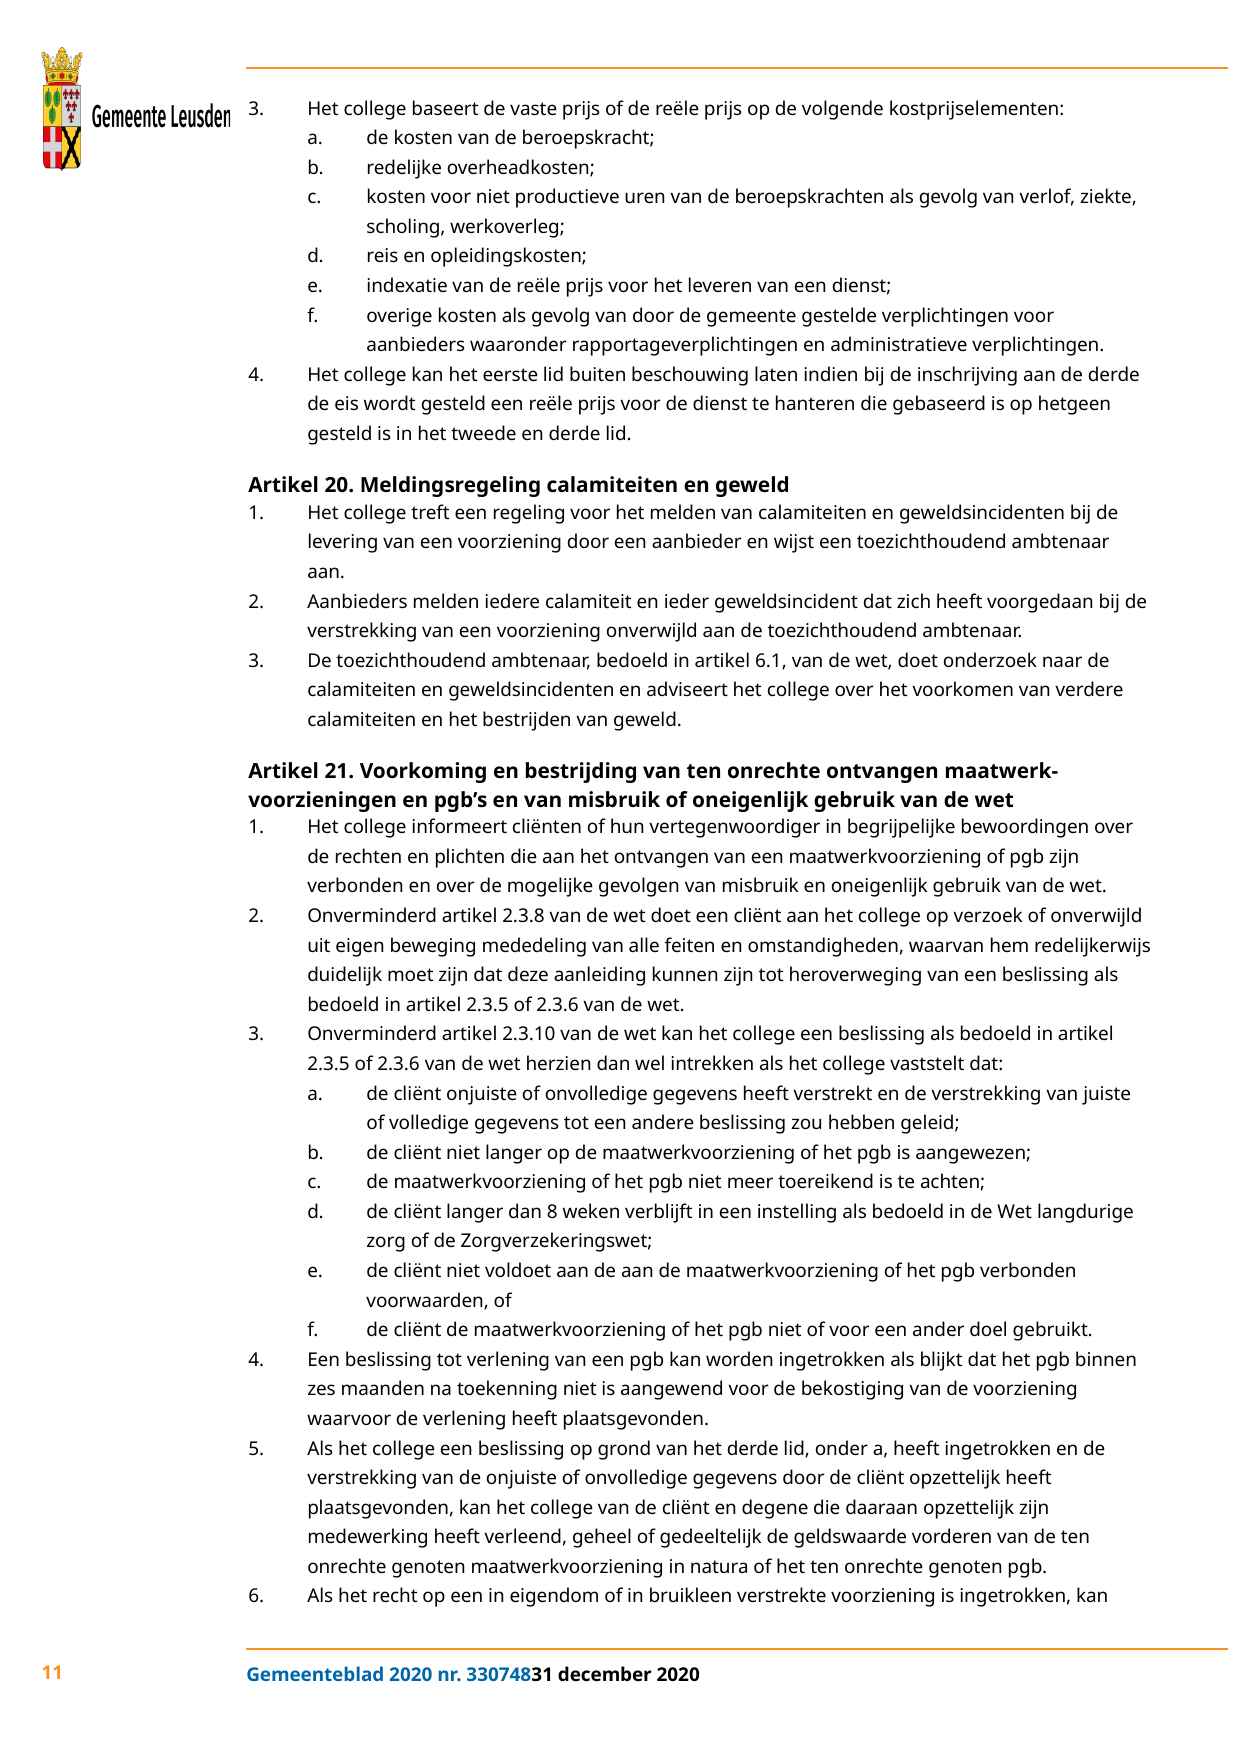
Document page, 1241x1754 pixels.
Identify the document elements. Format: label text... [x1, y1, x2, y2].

list Het college informeert cliënten of hun vertegenwoordiger in begrijpelijke bewoordingen over de rechten en plichten die aan het ontvangen van een maatwerkvoorziening of pgb zijn verbonden en over de mogelijke gevolgen van misbruik en oneigenlijk gebruik van de wet. [248, 813, 1152, 898]
list redelijke overheadkosten; [307, 154, 1152, 180]
list Als het college een beslissing op grond van het derde lid, onder a, heeft ingetrokken en de verstrekking van de onjuiste of onvolledige gegevens door de cliënt opzettelijk heeft plaatsgevonden, kan het college van de cliënt en degene die daaraan opzettelijk zijn medewerking heeft verleend, geheel of gedeeltelijk de geldswaarde vorderen van de ten onrechte genoten maatwerkvoorziening in natura of het ten onrechte genoten pgb. [248, 1435, 1152, 1579]
list reis en opleidingskosten; [307, 243, 1152, 268]
list de cliënt de maatwerkvoorziening of het pgb niet of voor een ander doel gebruikt. [307, 1316, 1152, 1342]
list kosten voor niet productieve uren van de beroepskrachten als gevolg van verlof, ziekte, scholing, werkoverleg; [307, 183, 1152, 239]
list Het college treft een regeling voor het melden van calamiteiten en geweldsincidenten bij de levering van een voorziening door een aanbieder en wijst een toezichthoudend ambtenaar aan. [248, 499, 1152, 584]
list overige kosten als gevolg van door de gemeente gestelde verplichtingen voor aanbieders waaronder rapportageverplichtingen en administratieve verplichtingen. [307, 302, 1152, 357]
list Het college baseert de vaste prijs of de reële prijs op de volgende kostprijselementen: [248, 95, 1152, 121]
list De toezichthoudend ambtenaar, bedoeld in artikel 6.1, van de wet, doet onderzoek naar de calamiteiten en geweldsincidenten en adviseert het college over het voorkomen van verdere calamiteiten en het bestrijden van geweld. [248, 647, 1152, 732]
list de cliënt onjuiste of onvolledige gegevens heeft verstrekt en de verstrekking van juiste of volledige gegevens tot een andere beslissing zou hebben geleid; [307, 1080, 1152, 1135]
list Aanbieders melden iedere calamiteit en ieder geweldsincident dat zich heeft voorgedaan bij de verstrekking van een voorziening onverwijld aan de toezichthoudend ambtenaar. [248, 588, 1152, 643]
list de cliënt langer dan 8 weken verblijft in een instelling als bedoeld in de Wet langdurige zorg of de Zorgverzekeringswet; [307, 1198, 1152, 1253]
list de maatwerkvoorziening of het pgb niet meer toereikend is te achten; [307, 1168, 1152, 1194]
list Het college kan het eerste lid buiten beschouwing laten indien bij de inschrijving aan de derde de eis wordt gesteld een reële prijs voor de dienst te hanteren die gebaseerd is op hetgeen gesteld is in het tweede en derde lid. [248, 361, 1152, 446]
list indexatie van de reële prijs voor het leveren van een dienst; [307, 272, 1152, 298]
list Een beslissing tot verlening van een pgb kan worden ingetrokken als blijkt dat het pgb binnen zes maanden na toekenning niet is aangewend voor de bekostiging van de voorziening waarvoor de verlening heeft plaatsgevonden. [248, 1346, 1152, 1431]
picture [41, 47, 231, 172]
list de cliënt niet langer op de maatwerkvoorziening of het pgb is aangewezen; [307, 1139, 1152, 1164]
text Artikel 20. Meldingsregeling calamiteiten en geweld [248, 471, 1152, 499]
list de cliënt niet voldoet aan de aan de maatwerkvoorziening of het pgb verbonden voorwaarden, of [307, 1257, 1152, 1312]
list Als het recht op een in eigendom of in bruikleen verstrekte voorziening is ingetrokken, kan [248, 1583, 1152, 1608]
list de kosten van de beroepskracht; [307, 124, 1152, 150]
text Artikel 21. Voorkoming en bestrijding van ten onrechte ontvangen maatwerk-voorzieningen en pgb’s en van misbruik of oneigenlijk gebruik van de wet [248, 757, 1152, 813]
list Onverminderd artikel 2.3.10 van de wet kan het college een beslissing als bedoeld in artikel 2.3.5 of 2.3.6 van de wet herzien dan wel intrekken als het college vaststelt dat: [248, 1021, 1152, 1076]
list Onverminderd artikel 2.3.8 van de wet doet een cliënt aan het college op verzoek of onverwijld uit eigen beweging mededeling van alle feiten en omstandigheden, waarvan hem redelijkerwijs duidelijk moet zijn dat deze aanleiding kunnen zijn tot heroverweging van een beslissing als bedoeld in artikel 2.3.5 of 2.3.6 van de wet. [248, 902, 1152, 1017]
